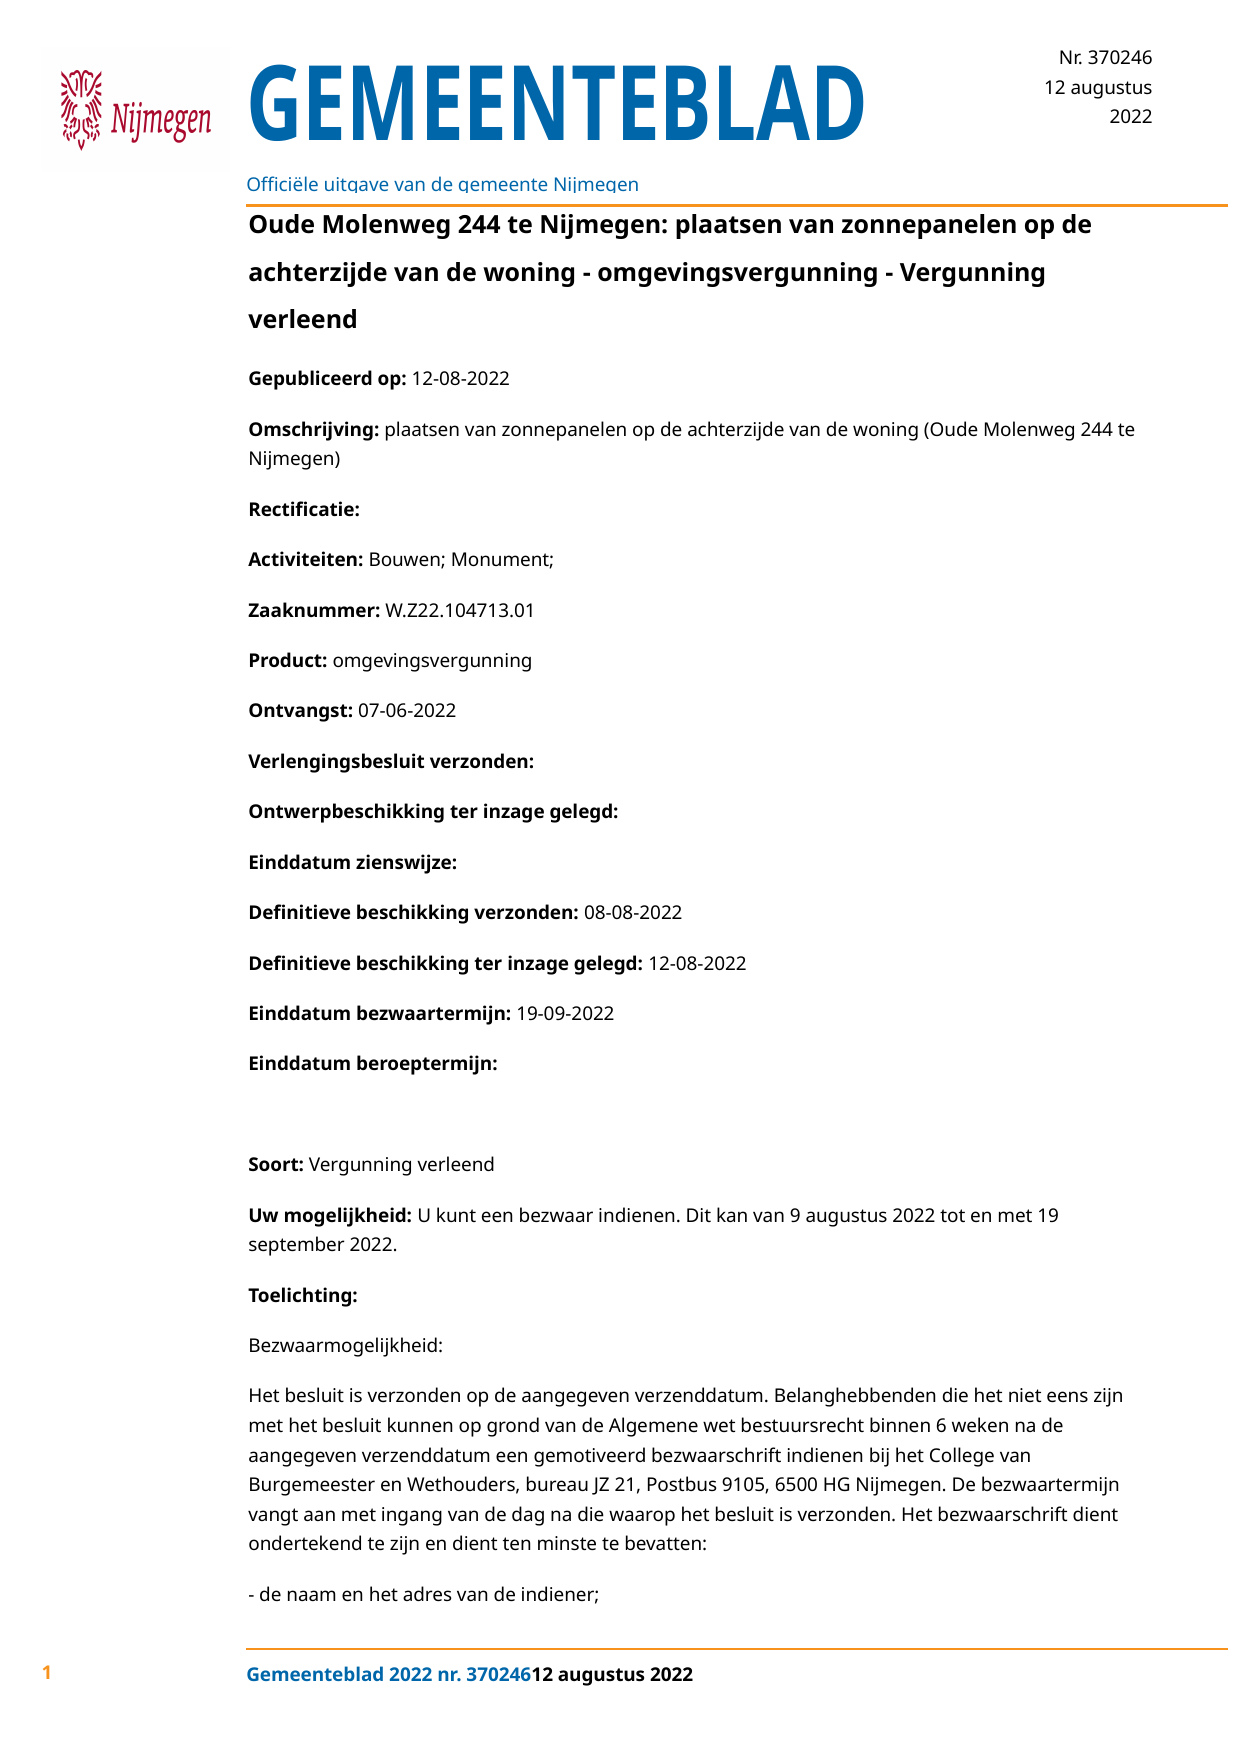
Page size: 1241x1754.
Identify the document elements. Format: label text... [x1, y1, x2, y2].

text Ontwerpbeschikking ter inzage gelegd: [248, 798, 1152, 824]
picture [41, 47, 231, 172]
text Einddatum zienswijze: [248, 849, 1152, 874]
text Einddatum beroeptermijn: [248, 1051, 1152, 1076]
text Einddatum bezwaartermijn: 19-09-2022 [248, 1000, 1152, 1026]
text Uw mogelijkheid: U kunt een bezwaar indienen. Dit kan van 9 augustus 2022 tot en met 19 september 2022. [248, 1202, 1152, 1257]
text Product: omgevingsvergunning [248, 647, 1152, 673]
text Rectificatie: [248, 496, 1152, 522]
text Activiteiten: Bouwen; Monument; [248, 546, 1152, 572]
text Het besluit is verzonden op de aangegeven verzenddatum. Belanghebbenden die het niet eens zijn met het besluit kunnen op grond van de Algemene wet bestuursrecht binnen 6 weken na de aangegeven verzenddatum een gemotiveerd bezwaarschrift indienen bij het College van Burgemeester en Wethouders, bureau JZ 21, Postbus 9105, 6500 HG Nijmegen. De bezwaartermijn vangt aan met ingang van de dag na die waarop het besluit is verzonden. Het bezwaarschrift dient ondertekend te zijn en dient ten minste te bevatten: [248, 1383, 1152, 1556]
text Verlengingsbesluit verzonden: [248, 748, 1152, 774]
text Gepubliceerd op: 12-08-2022 [248, 366, 1152, 391]
text Definitieve beschikking verzonden: 08-08-2022 [248, 899, 1152, 925]
text Bezwaarmogelijkheid: [248, 1332, 1152, 1358]
text Oude Molenweg 244 te Nijmegen: plaatsen van zonnepanelen op de achterzijde van de woning - omgevingsvergunning - Vergunning verleend [248, 207, 1152, 336]
text Soort: Vergunning verleend [248, 1151, 1152, 1177]
text Definitieve beschikking ter inzage gelegd: 12-08-2022 [248, 950, 1152, 975]
text - de naam en het adres van de indiener; [248, 1581, 1152, 1607]
text Toelichting: [248, 1282, 1152, 1307]
text Omschrijving: plaatsen van zonnepanelen op de achterzijde van de woning (Oude Molenweg 244 te Nijmegen) [248, 416, 1152, 471]
text Zaaknummer: W.Z22.104713.01 [248, 597, 1152, 622]
text Ontvangst: 07-06-2022 [248, 698, 1152, 723]
